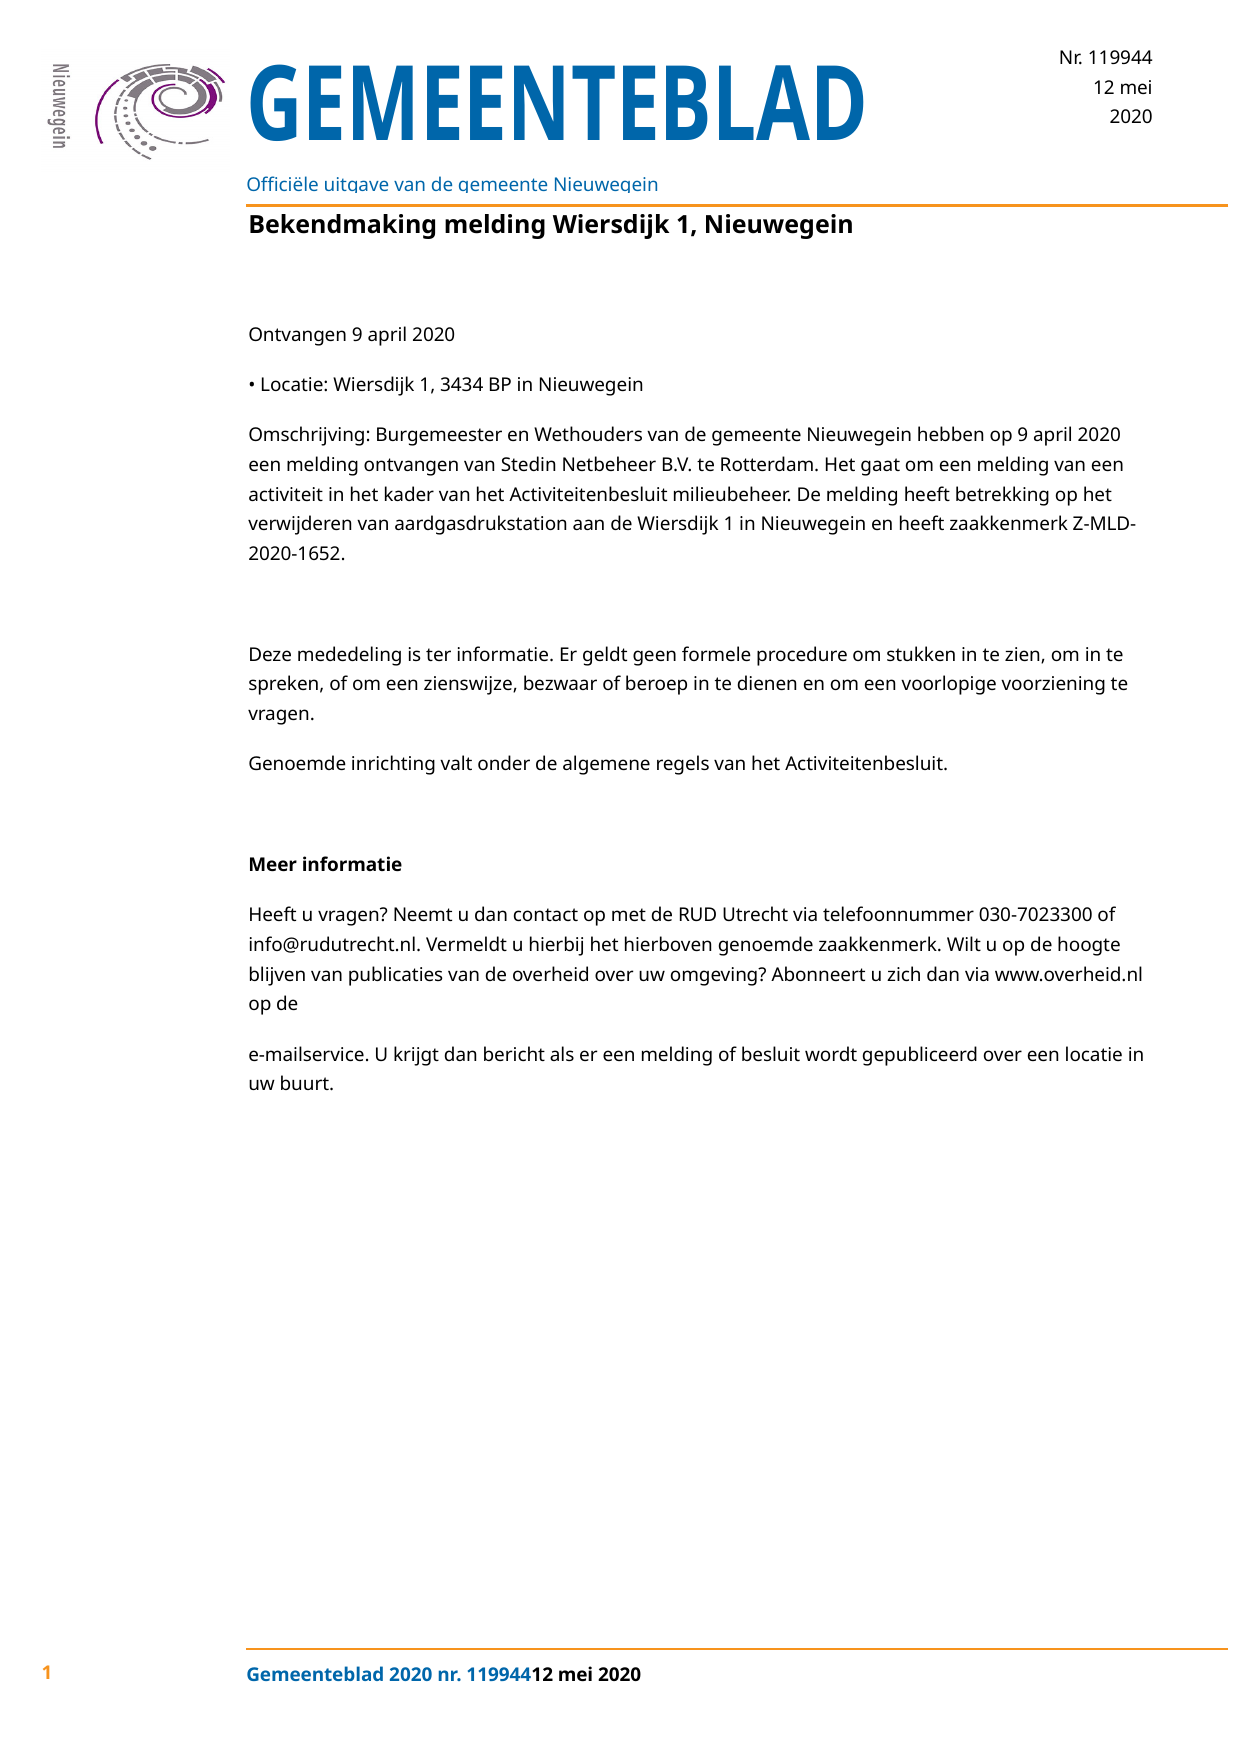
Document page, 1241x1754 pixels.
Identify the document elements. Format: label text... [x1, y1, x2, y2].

text Bekendmaking melding Wiersdijk 1, Nieuwegein [248, 207, 1152, 241]
picture [41, 47, 231, 172]
text Deze mededeling is ter informatie. Er geldt geen formele procedure om stukken in te zien, om in te spreken, of om een zienswijze, bezwaar of beroep in te dienen en om een voorlopige voorziening te vragen. [248, 641, 1152, 726]
text Genoemde inrichting valt onder de algemene regels van het Activiteitenbesluit. [248, 750, 1152, 776]
text Omschrijving: Burgemeester en Wethouders van de gemeente Nieuwegein hebben op 9 april 2020 een melding ontvangen van Stedin Netbeheer B.V. te Rotterdam. Het gaat om een melding van een activiteit in het kader van het Activiteitenbesluit milieubeheer. De melding heeft betrekking op het verwijderen van aardgasdrukstation aan de Wiersdijk 1 in Nieuwegein en heeft zaakkenmerk Z-MLD-2020-1652. [248, 422, 1152, 566]
text Meer informatie [248, 851, 1152, 877]
text • Locatie: Wiersdijk 1, 3434 BP in Nieuwegein [248, 371, 1152, 397]
text e-mailservice. U krijgt dan bericht als er een melding of besluit wordt gepubliceerd over een locatie in uw buurt. [248, 1041, 1152, 1096]
text Ontvangen 9 april 2020 [248, 321, 1152, 346]
text Heeft u vragen? Neemt u dan contact op met de RUD Utrecht via telefoonnummer 030-7023300 of info@rudutrecht.nl. Vermeldt u hierbij het hierboven genoemde zaakkenmerk. Wilt u op de hoogte blijven van publicaties van de overheid over uw omgeving? Abonneert u zich dan via www.overheid.nl op de [248, 902, 1152, 1016]
